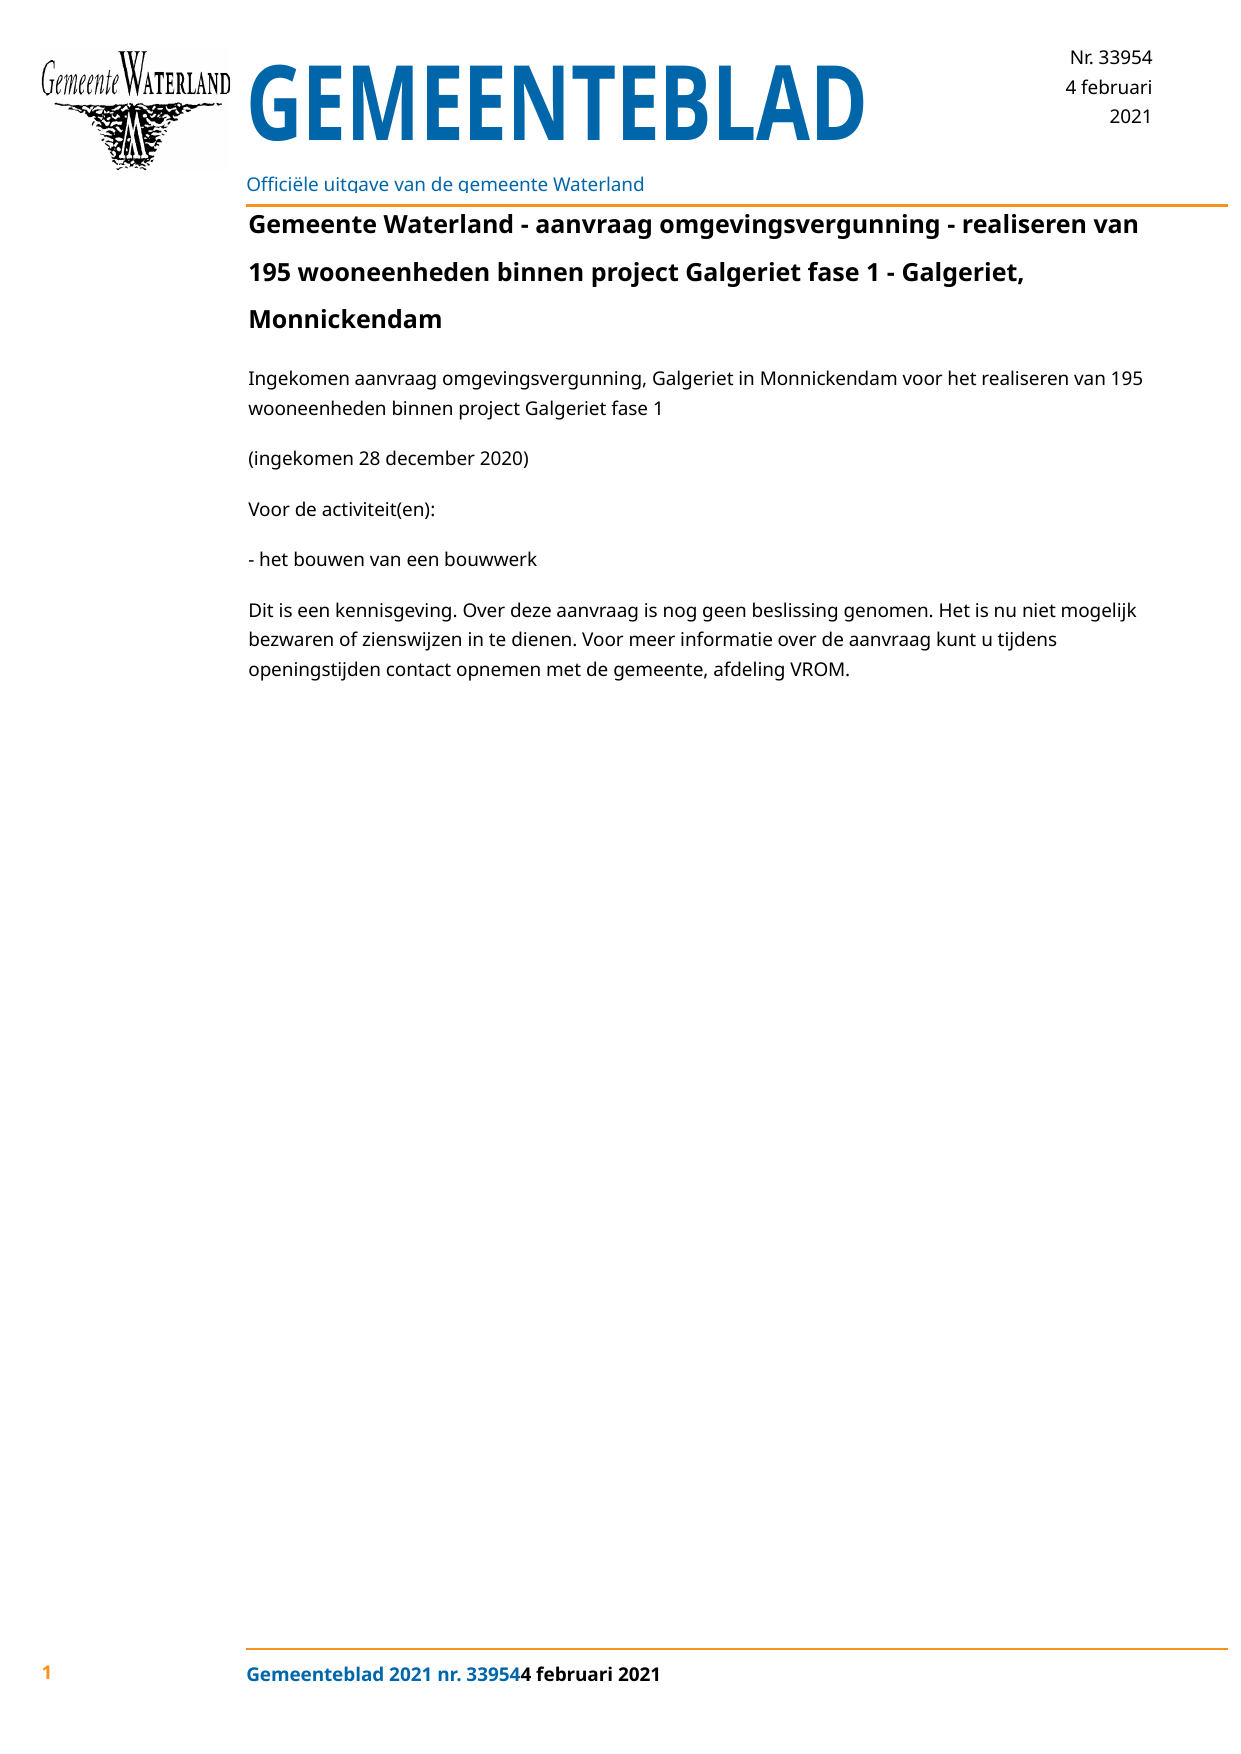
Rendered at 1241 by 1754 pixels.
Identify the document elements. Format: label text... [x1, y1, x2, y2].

text Gemeente Waterland - aanvraag omgevingsvergunning - realiseren van 195 wooneenheden binnen project Galgeriet fase 1 - Galgeriet, Monnickendam [248, 207, 1152, 336]
text Voor de activiteit(en): [248, 496, 1152, 522]
text Dit is een kennisgeving. Over deze aanvraag is nog geen beslissing genomen. Het is nu niet mogelijk bezwaren of zienswijzen in te dienen. Voor meer informatie over de aanvraag kunt u tijdens openingstijden contact opnemen met de gemeente, afdeling VROM. [248, 597, 1152, 682]
picture [41, 47, 231, 172]
text - het bouwen van een bouwwerk [248, 546, 1152, 572]
text (ingekomen 28 december 2020) [248, 446, 1152, 471]
text Ingekomen aanvraag omgevingsvergunning, Galgeriet in Monnickendam voor het realiseren van 195 wooneenheden binnen project Galgeriet fase 1 [248, 366, 1152, 421]
